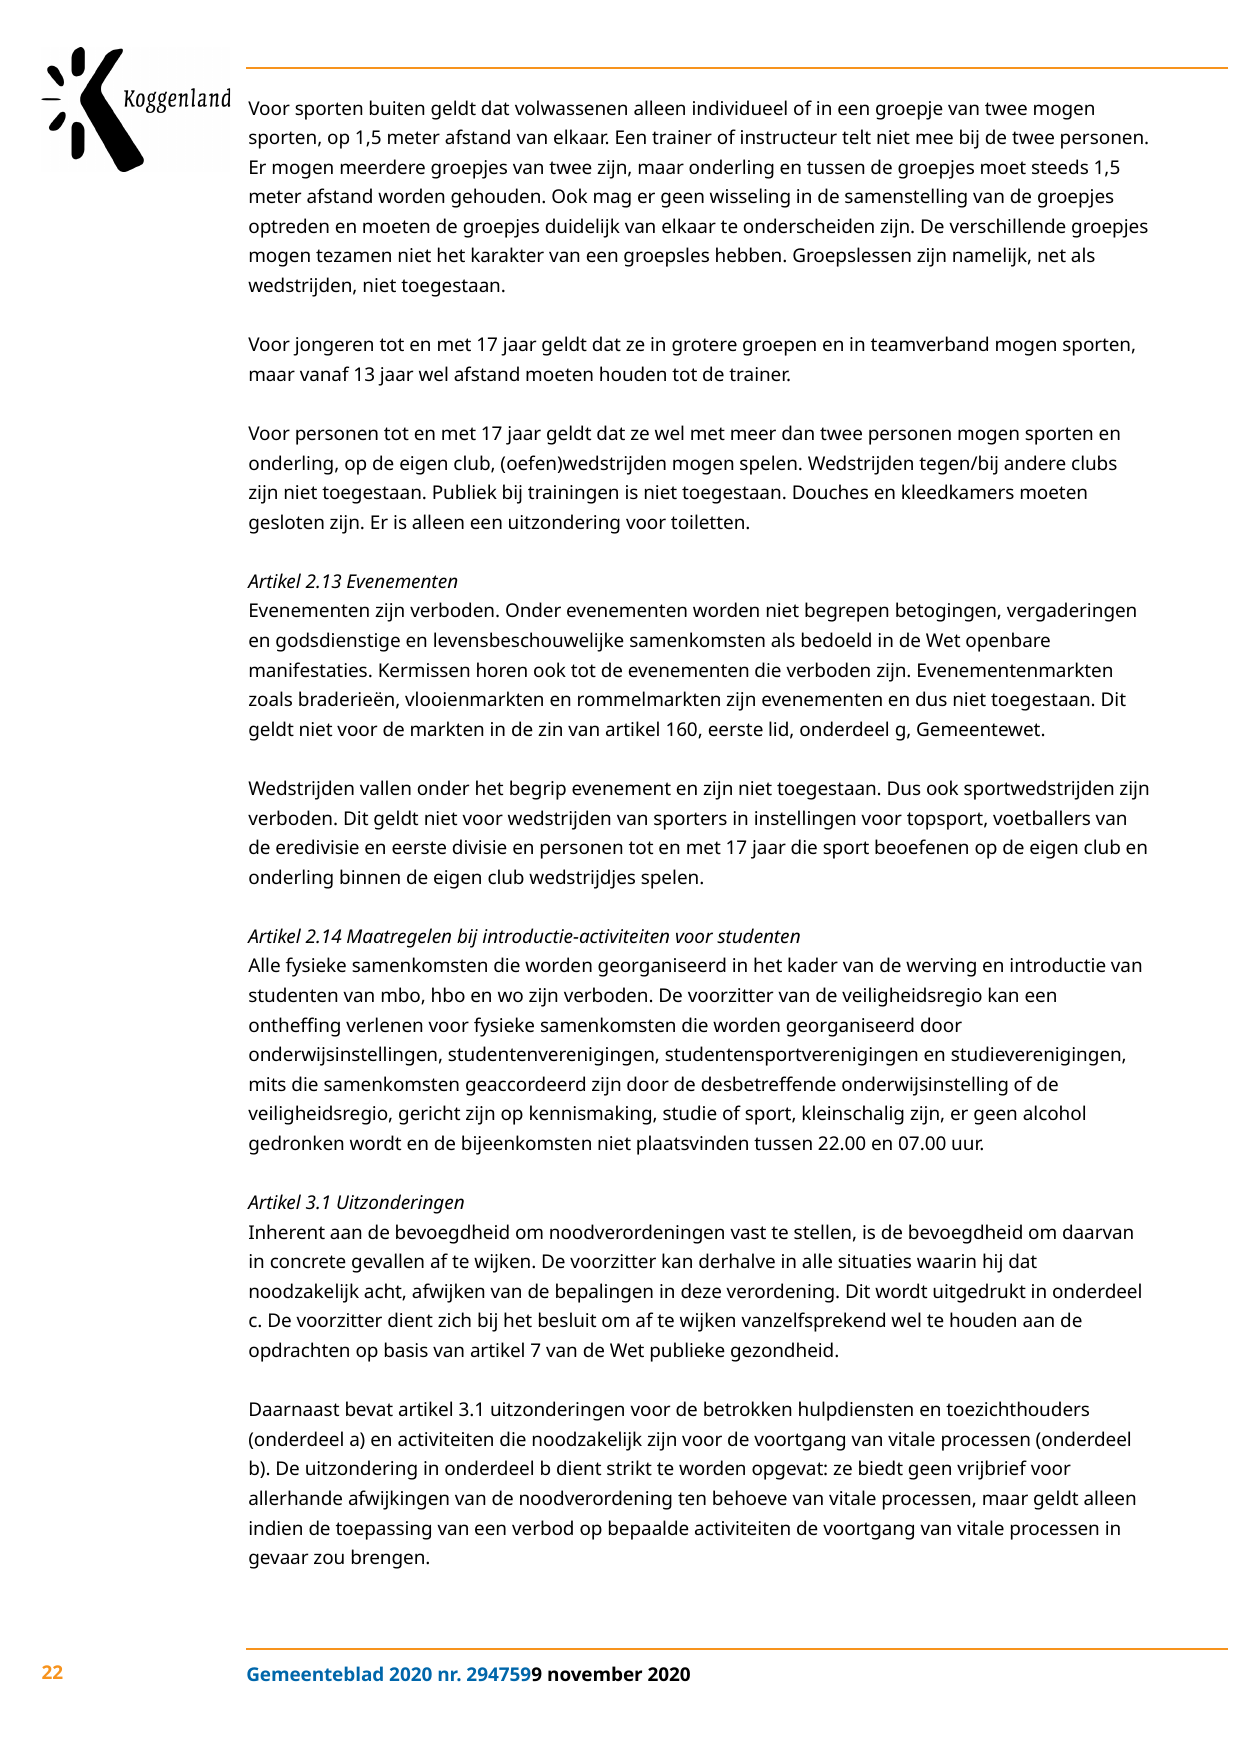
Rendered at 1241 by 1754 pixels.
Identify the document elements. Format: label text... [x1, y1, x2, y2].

text Artikel 2.14 Maatregelen bij introductie-activiteiten voor studenten [248, 923, 1152, 949]
picture [41, 47, 231, 172]
text Inherent aan de bevoegdheid om noodverordeningen vast te stellen, is de bevoegdheid om daarvan in concrete gevallen af te wijken. De voorzitter kan derhalve in alle situaties waarin hij dat noodzakelijk acht, afwijken van de bepalingen in deze verordening. Dit wordt uitgedrukt in onderdeel c. De voorzitter dient zich bij het besluit om af te wijken vanzelfsprekend wel te houden aan de opdrachten op basis van artikel 7 van de Wet publieke gezondheid. [248, 1219, 1152, 1363]
text Voor jongeren tot en met 17 jaar geldt dat ze in grotere groepen en in teamverband mogen sporten, maar vanaf 13 jaar wel afstand moeten houden tot de trainer. [248, 331, 1152, 387]
text Evenementen zijn verboden. Onder evenementen worden niet begrepen betogingen, vergaderingen en godsdienstige en levensbeschouwelijke samenkomsten als bedoeld in de Wet openbare manifestaties. Kermissen horen ook tot de evenementen die verboden zijn. Evenementenmarkten zoals braderieën, vlooienmarkten en rommelmarkten zijn evenementen en dus niet toegestaan. Dit geldt niet voor de markten in de zin van artikel 160, eerste lid, onderdeel g, Gemeentewet. [248, 598, 1152, 742]
text Daarnaast bevat artikel 3.1 uitzonderingen voor de betrokken hulpdiensten en toezichthouders (onderdeel a) en activiteiten die noodzakelijk zijn voor de voortgang van vitale processen (onderdeel b). De uitzondering in onderdeel b dient strikt te worden opgevat: ze biedt geen vrijbrief voor allerhande afwijkingen van de noodverordening ten behoeve van vitale processen, maar geldt alleen indien de toepassing van een verbod op bepaalde activiteiten de voortgang van vitale processen in gevaar zou brengen. [248, 1396, 1152, 1570]
text Voor sporten buiten geldt dat volwassenen alleen individueel of in een groepje van twee mogen sporten, op 1,5 meter afstand van elkaar. Een trainer of instructeur telt niet mee bij de twee personen. Er mogen meerdere groepjes van twee zijn, maar onderling en tussen de groepjes moet steeds 1,5 meter afstand worden gehouden. Ook mag er geen wisseling in de samenstelling van de groepjes optreden en moeten de groepjes duidelijk van elkaar te onderscheiden zijn. De verschillende groepjes mogen tezamen niet het karakter van een groepsles hebben. Groepslessen zijn namelijk, net als wedstrijden, niet toegestaan. [248, 95, 1152, 298]
text Alle fysieke samenkomsten die worden georganiseerd in het kader van de werving en introductie van studenten van mbo, hbo en wo zijn verboden. De voorzitter van de veiligheidsregio kan een ontheffing verlenen voor fysieke samenkomsten die worden georganiseerd door onderwijsinstellingen, studentenverenigingen, studentensportverenigingen en studieverenigingen, mits die samenkomsten geaccordeerd zijn door de desbetreffende onderwijsinstelling of de veiligheidsregio, gericht zijn op kennismaking, studie of sport, kleinschalig zijn, er geen alcohol gedronken wordt en de bijeenkomsten niet plaatsvinden tussen 22.00 en 07.00 uur. [248, 953, 1152, 1156]
text Voor personen tot en met 17 jaar geldt dat ze wel met meer dan twee personen mogen sporten en onderling, op de eigen club, (oefen)wedstrijden mogen spelen. Wedstrijden tegen/bij andere clubs zijn niet toegestaan. Publiek bij trainingen is niet toegestaan. Douches en kleedkamers moeten gesloten zijn. Er is alleen een uitzondering voor toiletten. [248, 420, 1152, 535]
text Artikel 2.13 Evenementen [248, 568, 1152, 594]
text Wedstrijden vallen onder het begrip evenement en zijn niet toegestaan. Dus ook sportwedstrijden zijn verboden. Dit geldt niet voor wedstrijden van sporters in instellingen voor topsport, voetballers van de eredivisie en eerste divisie en personen tot en met 17 jaar die sport beoefenen op de eigen club en onderling binnen de eigen club wedstrijdjes spelen. [248, 775, 1152, 890]
text Artikel 3.1 Uitzonderingen [248, 1189, 1152, 1215]
